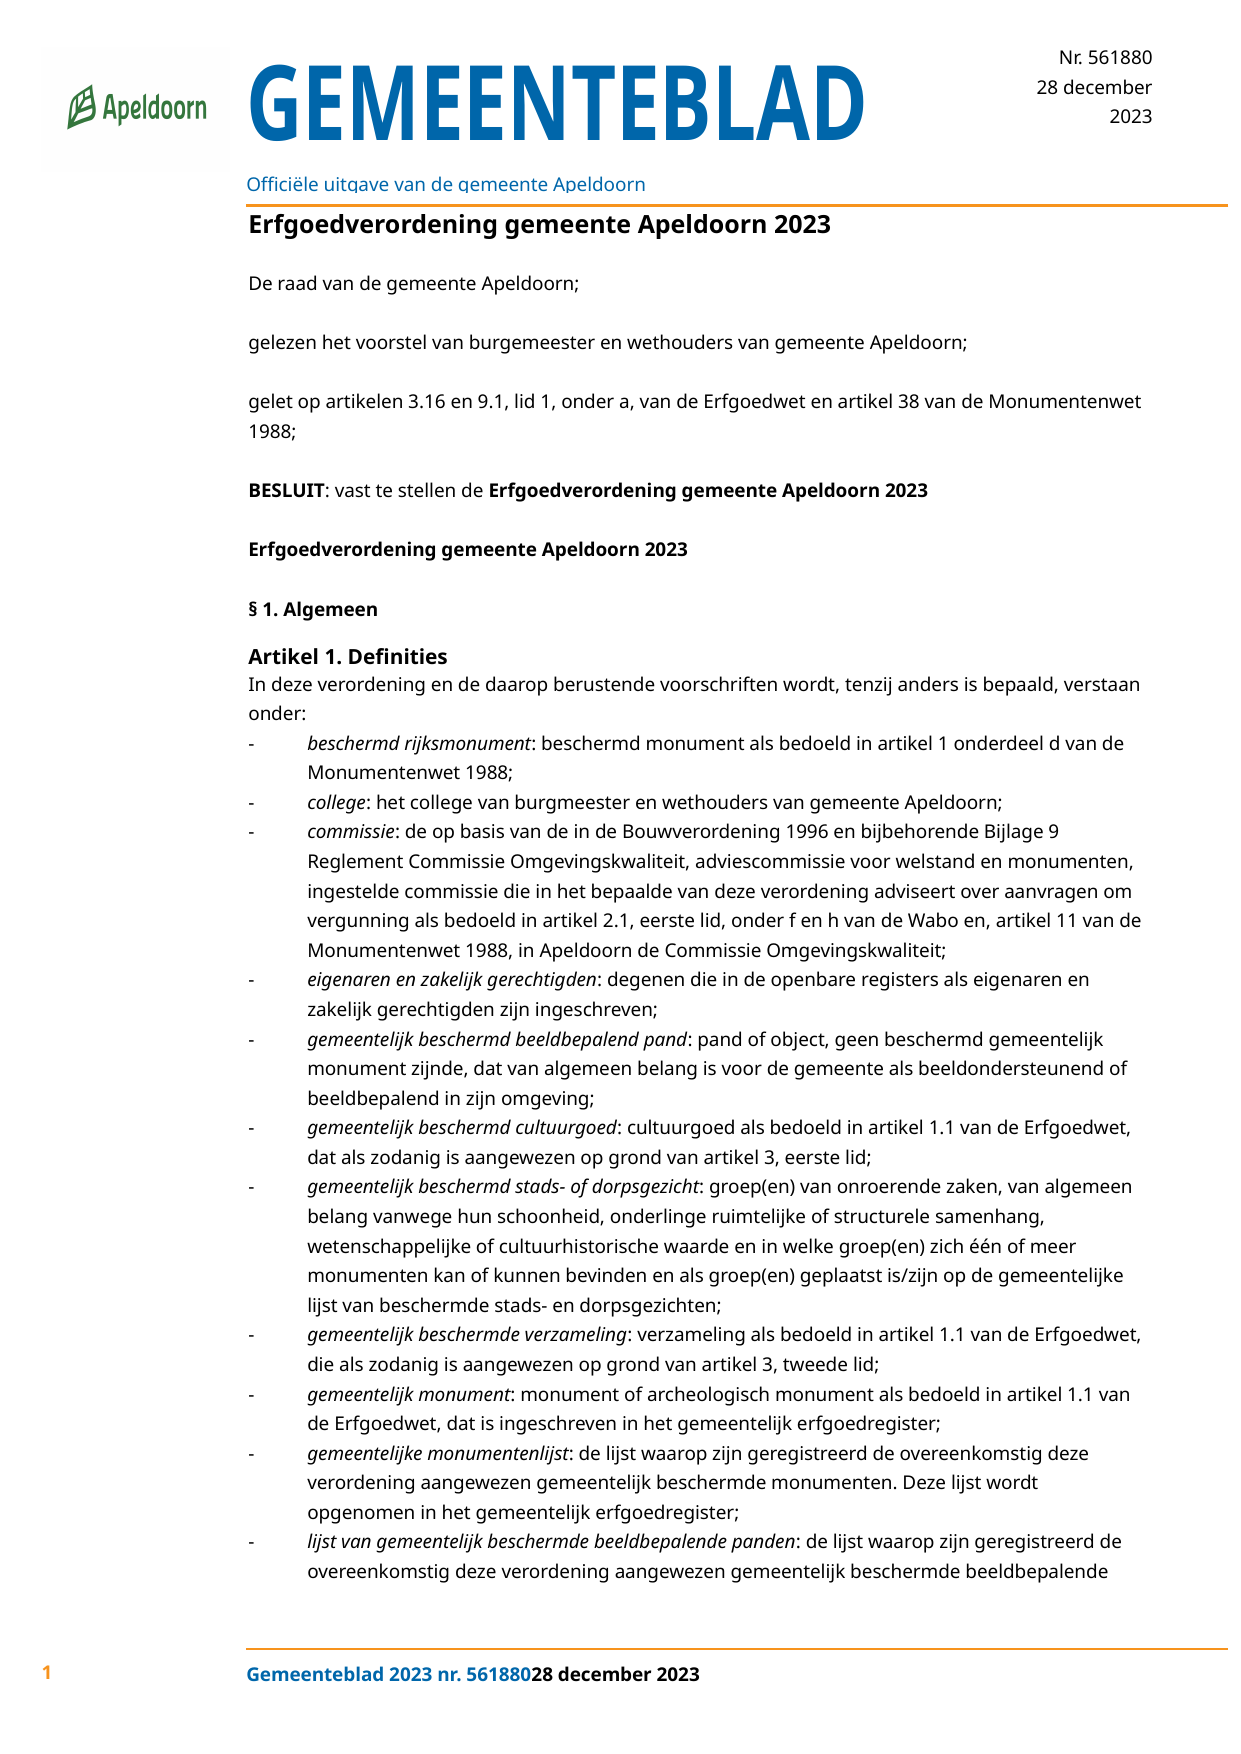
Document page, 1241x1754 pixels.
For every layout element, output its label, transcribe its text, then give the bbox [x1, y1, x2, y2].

list gemeentelijk beschermd beeldbepalend pand: pand of object, geen beschermd gemeentelijk monument zijnde, dat van algemeen belang is voor de gemeente als beeldondersteunend of beeldbepalend in zijn omgeving; [248, 1026, 1152, 1111]
list lijst van gemeentelijk beschermde beeldbepalende panden: de lijst waarop zijn geregistreerd de overeenkomstig deze verordening aangewezen gemeentelijk beschermde beeldbepalende [248, 1529, 1152, 1584]
picture [41, 47, 231, 172]
text § 1. Algemeen [248, 596, 1152, 621]
text gelet op artikelen 3.16 en 9.1, lid 1, onder a, van de Erfgoedwet en artikel 38 van de Monumentenwet 1988; [248, 389, 1152, 444]
list commissie: de op basis van de in de Bouwverordening 1996 en bijbehorende Bijlage 9 Reglement Commissie Omgevingskwaliteit, adviescommissie voor welstand en monumenten, ingestelde commissie die in het bepaalde van deze verordening adviseert over aanvragen om vergunning als bedoeld in artikel 2.1, eerste lid, onder f en h van de Wabo en, artikel 11 van de Monumentenwet 1988, in Apeldoorn de Commissie Omgevingskwaliteit; [248, 819, 1152, 963]
text De raad van de gemeente Apeldoorn; [248, 270, 1152, 296]
list college: het college van burgmeester en wethouders van gemeente Apeldoorn; [248, 789, 1152, 815]
text Erfgoedverordening gemeente Apeldoorn 2023 [248, 207, 1152, 241]
text Artikel 1. Definities [248, 642, 1152, 671]
text In deze verordening en de daarop berustende voorschriften wordt, tenzij anders is bepaald, verstaan onder: [248, 671, 1152, 726]
list gemeentelijk monument: monument of archeologisch monument als bedoeld in artikel 1.1 van de Erfgoedwet, dat is ingeschreven in het gemeentelijk erfgoedregister; [248, 1381, 1152, 1436]
list eigenaren en zakelijk gerechtigden: degenen die in de openbare registers als eigenaren en zakelijk gerechtigden zijn ingeschreven; [248, 967, 1152, 1022]
list gemeentelijk beschermd cultuurgoed: cultuurgoed als bedoeld in artikel 1.1 van de Erfgoedwet, dat als zodanig is aangewezen op grond van artikel 3, eerste lid; [248, 1114, 1152, 1170]
list gemeentelijke monumentenlijst: de lijst waarop zijn geregistreerd de overeenkomstig deze verordening aangewezen gemeentelijk beschermde monumenten. Deze lijst wordt opgenomen in het gemeentelijk erfgoedregister; [248, 1440, 1152, 1525]
text gelezen het voorstel van burgemeester en wethouders van gemeente Apeldoorn; [248, 329, 1152, 355]
text Erfgoedverordening gemeente Apeldoorn 2023 [248, 537, 1152, 562]
list beschermd rijksmonument: beschermd monument als bedoeld in artikel 1 onderdeel d van de Monumentenwet 1988; [248, 730, 1152, 785]
list gemeentelijk beschermd stads- of dorpsgezicht: groep(en) van onroerende zaken, van algemeen belang vanwege hun schoonheid, onderlinge ruimtelijke of structurele samenhang, wetenschappelijke of cultuurhistorische waarde en in welke groep(en) zich één of meer monumenten kan of kunnen bevinden en als groep(en) geplaatst is/zijn op de gemeentelijke lijst van beschermde stads- en dorpsgezichten; [248, 1174, 1152, 1318]
text BESLUIT: vast te stellen de Erfgoedverordening gemeente Apeldoorn 2023 [248, 477, 1152, 503]
list gemeentelijk beschermde verzameling: verzameling als bedoeld in artikel 1.1 van de Erfgoedwet, die als zodanig is aangewezen op grond van artikel 3, tweede lid; [248, 1322, 1152, 1377]
